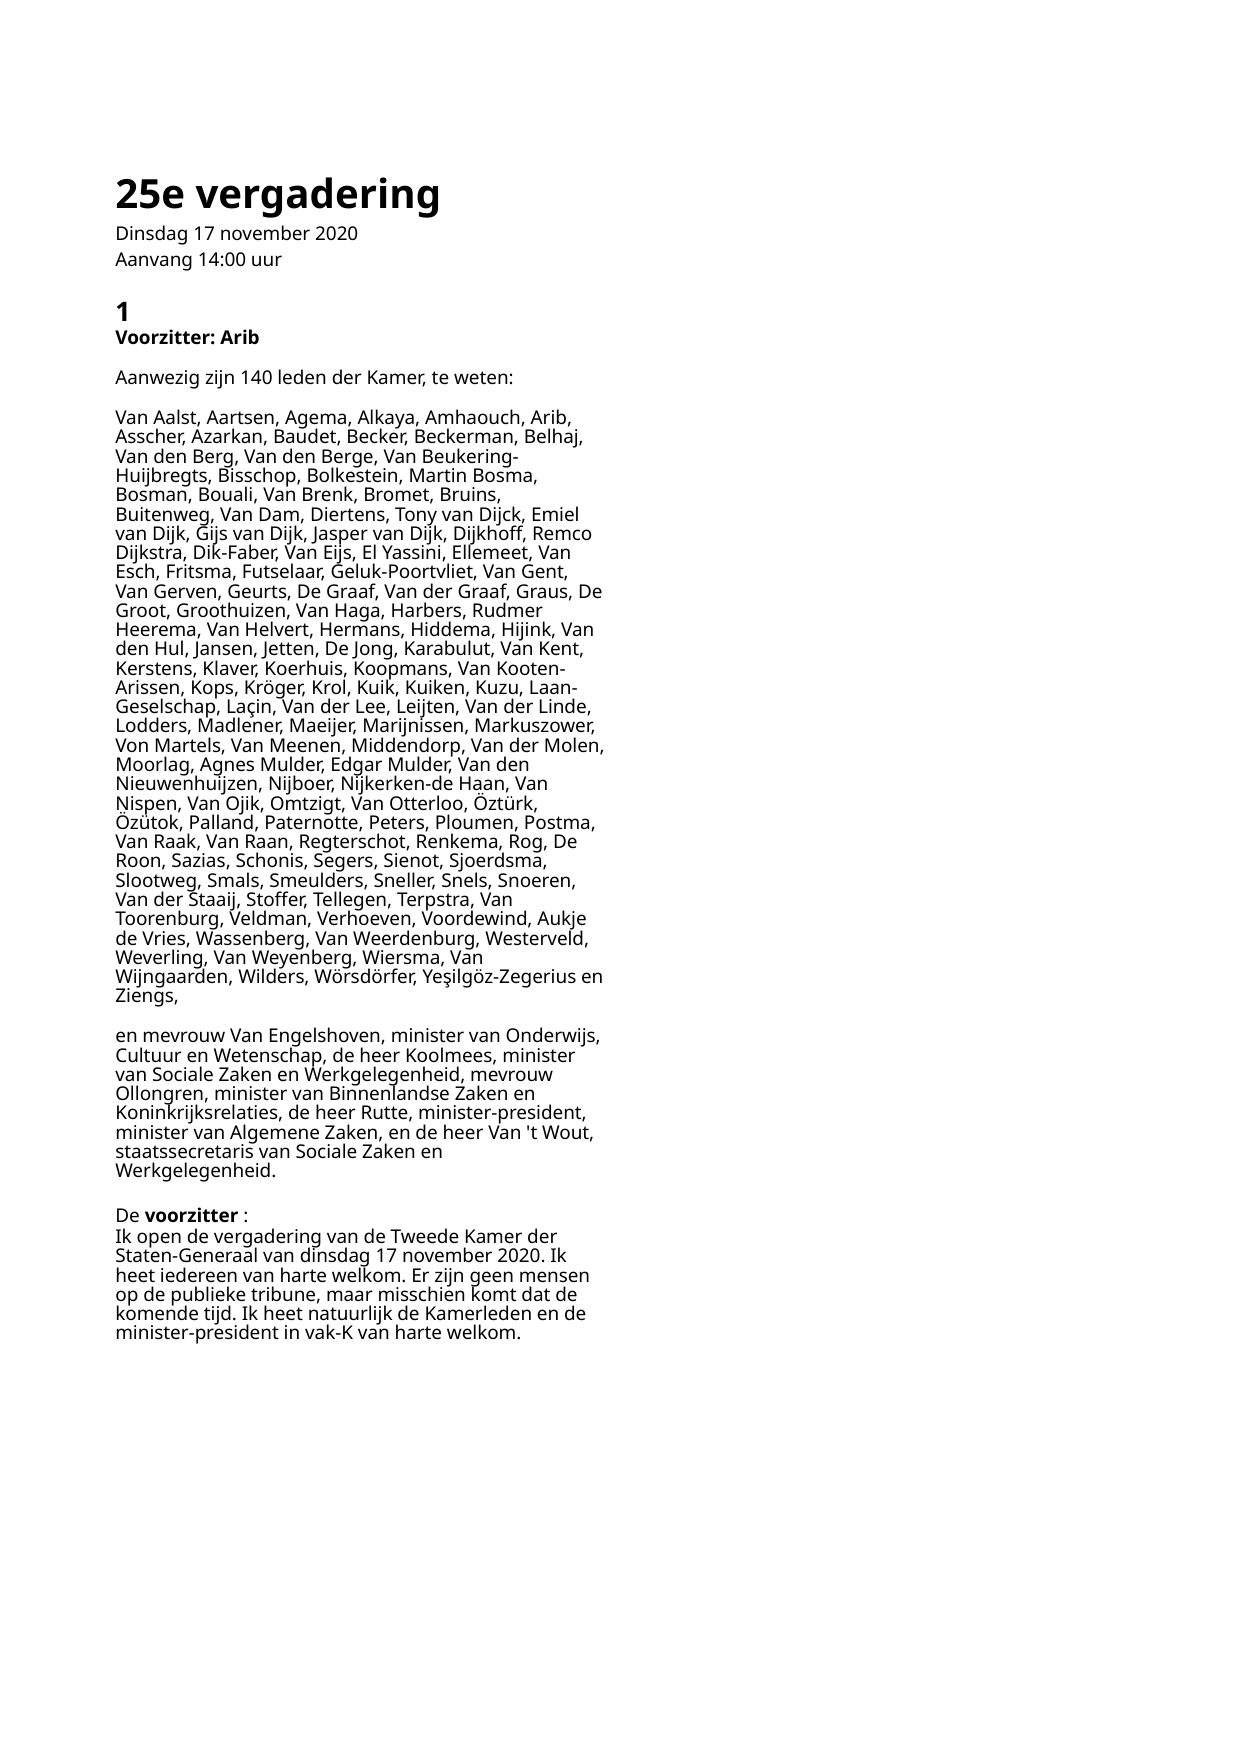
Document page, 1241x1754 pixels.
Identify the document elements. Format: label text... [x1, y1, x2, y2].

text De voorzitter : [115, 1202, 605, 1228]
text Aanvang 14:00 uur [115, 246, 605, 272]
text Dinsdag 17 november 2020 [115, 220, 605, 246]
text Aanwezig zijn 140 leden der Kamer, te weten: [115, 369, 605, 388]
text 25e vergadering [115, 165, 605, 220]
text Van Aalst, Aartsen, Agema, Alkaya, Amhaouch, Arib, Asscher, Azarkan, Baudet, Becker, Beckerman, Belhaj, Van den Berg, Van den Berge, Van Beukering-Huijbregts, Bisschop, Bolkestein, Martin Bosma, Bosman, Bouali, Van Brenk, Bromet, Bruins, Buitenweg, Van Dam, Diertens, Tony van Dijck, Emiel van Dijk, Gijs van Dijk, Jasper van Dijk, Dijkhoff, Remco Dijkstra, Dik-Faber, Van Eijs, El Yassini, Ellemeet, Van Esch, Fritsma, Futselaar, Geluk-Poortvliet, Van Gent, Van Gerven, Geurts, De Graaf, Van der Graaf, Graus, De Groot, Groothuizen, Van Haga, Harbers, Rudmer Heerema, Van Helvert, Hermans, Hiddema, Hijink, Van den Hul, Jansen, Jetten, De Jong, Karabulut, Van Kent, Kerstens, Klaver, Koerhuis, Koopmans, Van Kooten-Arissen, Kops, Kröger, Krol, Kuik, Kuiken, Kuzu, Laan-Geselschap, Laçin, Van der Lee, Leijten, Van der Linde, Lodders, Madlener, Maeijer, Marijnissen, Markuszower, Von Martels, Van Meenen, Middendorp, Van der Molen, Moorlag, Agnes Mulder, Edgar Mulder, Van den Nieuwenhuijzen, Nijboer, Nijkerken-de Haan, Van Nispen, Van Ojik, Omtzigt, Van Otterloo, Öztürk, Özütok, Palland, Paternotte, Peters, Ploumen, Postma, Van Raak, Van Raan, Regterschot, Renkema, Rog, De Roon, Sazias, Schonis, Segers, Sienot, Sjoerdsma, Slootweg, Smals, Smeulders, Sneller, Snels, Snoeren, Van der Staaij, Stoffer, Tellegen, Terpstra, Van Toorenburg, Veldman, Verhoeven, Voordewind, Aukje de Vries, Wassenberg, Van Weerdenburg, Westerveld, Weverling, Van Weyenberg, Wiersma, Van Wijngaarden, Wilders, Wörsdörfer, Yeşilgöz-Zegerius en Ziengs, [115, 409, 605, 1007]
text Voorzitter: Arib [115, 329, 605, 348]
text 1 [115, 292, 605, 329]
text Ik open de vergadering van de Tweede Kamer der Staten-Generaal van dinsdag 17 november 2020. Ik heet iedereen van harte welkom. Er zijn geen mensen op de publieke tribune, maar misschien komt dat de komende tijd. Ik heet natuurlijk de Kamerleden en de minister-president in vak-K van harte welkom. [115, 1228, 605, 1344]
text en mevrouw Van Engelshoven, minister van Onderwijs, Cultuur en Wetenschap, de heer Koolmees, minister van Sociale Zaken en Werkgelegenheid, mevrouw Ollongren, minister van Binnenlandse Zaken en Koninkrijksrelaties, de heer Rutte, minister-president, minister van Algemene Zaken, en de heer Van 't Wout, staatssecretaris van Sociale Zaken en Werkgelegenheid. [115, 1027, 605, 1181]
